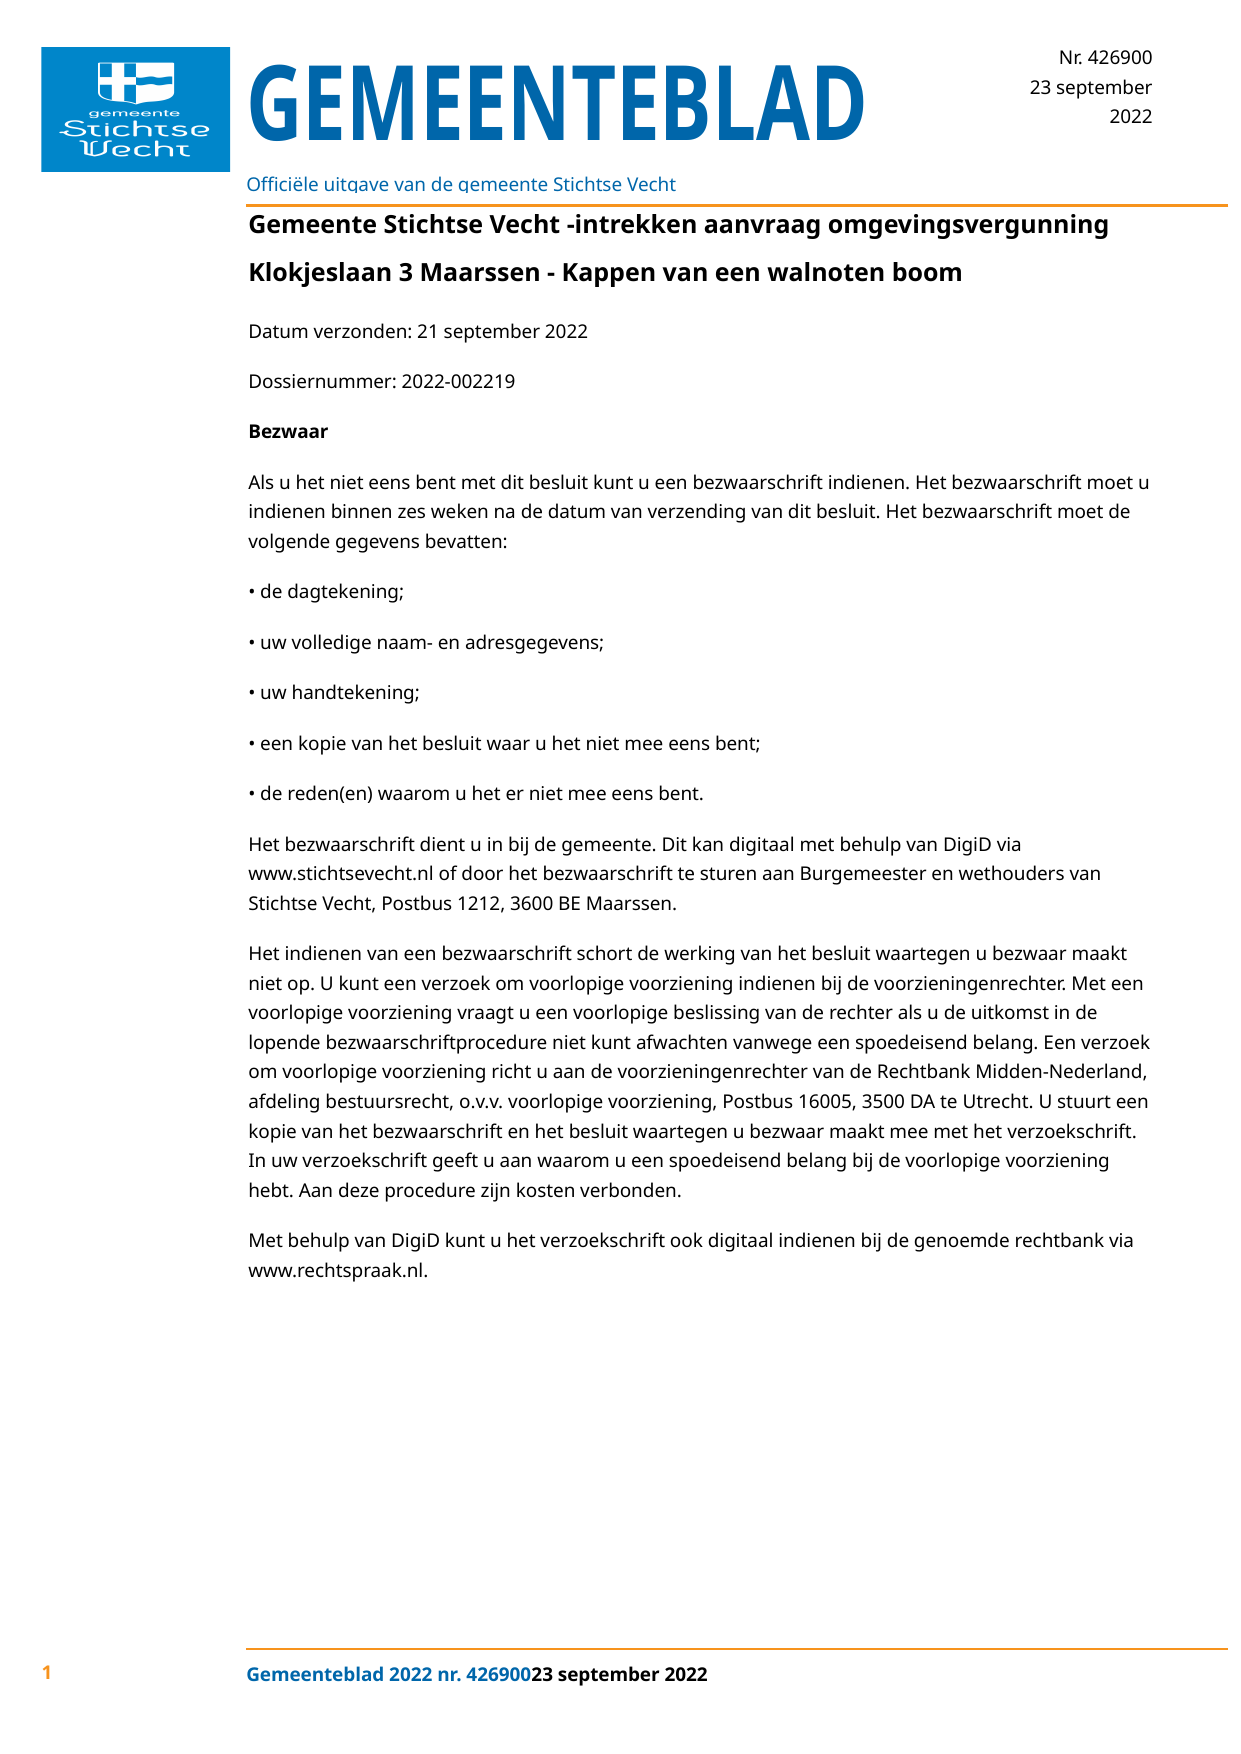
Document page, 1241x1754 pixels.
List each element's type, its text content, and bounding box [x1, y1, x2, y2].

text • de dagtekening; [248, 579, 1152, 604]
text Dossiernummer: 2022-002219 [248, 368, 1152, 394]
text Bezwaar [248, 419, 1152, 444]
text Met behulp van DigiD kunt u het verzoekschrift ook digitaal indienen bij de genoemde rechtbank via www.rechtspraak.nl. [248, 1227, 1152, 1283]
text • een kopie van het besluit waar u het niet mee eens bent; [248, 730, 1152, 756]
text • de reden(en) waarom u het er niet mee eens bent. [248, 780, 1152, 806]
text Gemeente Stichtse Vecht -intrekken aanvraag omgevingsvergunning Klokjeslaan 3 Maarssen - Kappen van een walnoten boom [248, 207, 1152, 288]
text Als u het niet eens bent met dit besluit kunt u een bezwaarschrift indienen. Het bezwaarschrift moet u indienen binnen zes weken na de datum van verzending van dit besluit. Het bezwaarschrift moet de volgende gegevens bevatten: [248, 469, 1152, 554]
text • uw volledige naam- en adresgegevens; [248, 629, 1152, 655]
text Het bezwaarschrift dient u in bij de gemeente. Dit kan digitaal met behulp van DigiD via www.stichtsevecht.nl of door het bezwaarschrift te sturen aan Burgemeester en wethouders van Stichtse Vecht, Postbus 1212, 3600 BE Maarssen. [248, 831, 1152, 916]
text Datum verzonden: 21 september 2022 [248, 318, 1152, 344]
picture [137, 63, 174, 103]
picture [99, 63, 135, 101]
text • uw handtekening; [248, 679, 1152, 705]
text Het indienen van een bezwaarschrift schort de werking van het besluit waartegen u bezwaar maakt niet op. U kunt een verzoek om voorlopige voorziening indienen bij de voorzieningenrechter. Met een voorlopige voorziening vraagt u een voorlopige beslissing van de rechter als u de uitkomst in de lopende bezwaarschriftprocedure niet kunt afwachten vanwege een spoedeisend belang. Een verzoek om voorlopige voorziening richt u aan de voorzieningenrechter van de Rechtbank Midden-Nederland, afdeling bestuursrecht, o.v.v. voorlopige voorziening, Postbus 16005, 3500 DA te Utrecht. U stuurt een kopie van het bezwaarschrift en het besluit waartegen u bezwaar maakt mee met het verzoekschrift. In uw verzoekschrift geeft u aan waarom u een spoedeisend belang bij de voorlopige voorziening hebt. Aan deze procedure zijn kosten verbonden. [248, 940, 1152, 1203]
